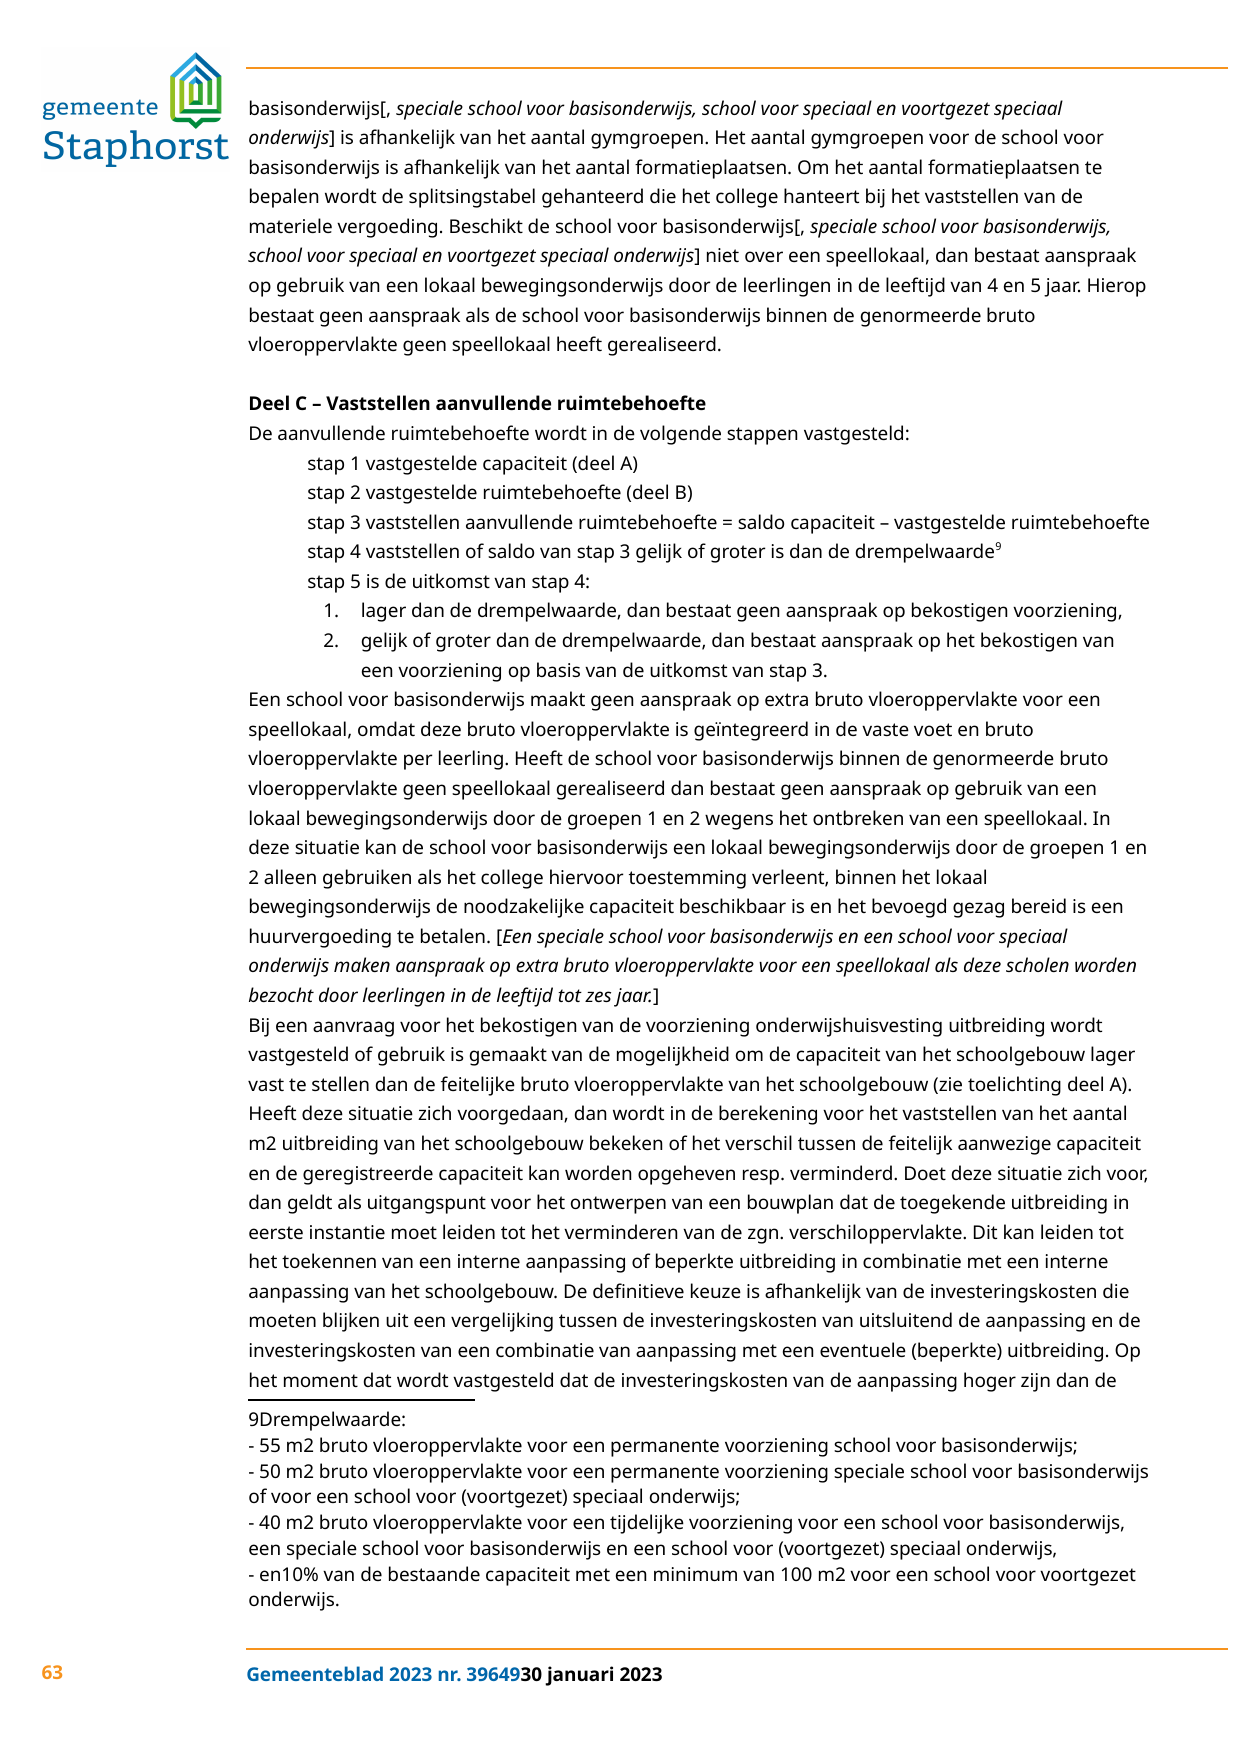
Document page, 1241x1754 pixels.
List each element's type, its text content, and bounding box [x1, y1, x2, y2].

text De aanvullende ruimtebehoefte wordt in de volgende stappen vastgesteld: [248, 420, 1152, 446]
text basisonderwijs[, speciale school voor basisonderwijs, school voor speciaal en voortgezet speciaal onderwijs] is afhankelijk van het aantal gymgroepen. Het aantal gymgroepen voor de school voor basisonderwijs is afhankelijk van het aantal formatieplaatsen. Om het aantal formatieplaatsen te bepalen wordt de splitsingstabel gehanteerd die het college hanteert bij het vaststellen van de materiele vergoeding. Beschikt de school voor basisonderwijs[, speciale school voor basisonderwijs, school voor speciaal en voortgezet speciaal onderwijs] niet over een speellokaal, dan bestaat aanspraak op gebruik van een lokaal bewegingsonderwijs door de leerlingen in de leeftijd van 4 en 5 jaar. Hierop bestaat geen aanspraak als de school voor basisonderwijs binnen de genormeerde bruto vloeroppervlakte geen speellokaal heeft gerealiseerd. [248, 95, 1152, 357]
list - en10% van de bestaande capaciteit met een minimum van 100 m2 voor een school voor voortgezet onderwijs. [248, 1561, 1152, 1612]
list gelijk of groter dan de drempelwaarde, dan bestaat aanspraak op het bekostigen van een voorziening op basis van de uitkomst van stap 3. [323, 627, 1152, 683]
list - 55 m2 bruto vloeroppervlakte voor een permanente voorziening school voor basisonderwijs; [248, 1432, 1152, 1458]
list - 40 m2 bruto vloeroppervlakte voor een tijdelijke voorziening voor een school voor basisonderwijs, een speciale school voor basisonderwijs en een school voor (voortgezet) speciaal onderwijs, [248, 1509, 1152, 1561]
list lager dan de drempelwaarde, dan bestaat geen aanspraak op bekostigen voorziening, [323, 598, 1152, 623]
list - 50 m2 bruto vloeroppervlakte voor een permanente voorziening speciale school voor basisonderwijs of voor een school voor (voortgezet) speciaal onderwijs; [248, 1458, 1152, 1509]
list Drempelwaarde: [248, 1406, 1152, 1432]
text Bij een aanvraag voor het bekostigen van de voorziening onderwijshuisvesting uitbreiding wordt vastgesteld of gebruik is gemaakt van de mogelijkheid om de capaciteit van het schoolgebouw lager vast te stellen dan de feitelijke bruto vloeroppervlakte van het schoolgebouw (zie toelichting deel A). Heeft deze situatie zich voorgedaan, dan wordt in de berekening voor het vaststellen van het aantal m2 uitbreiding van het schoolgebouw bekeken of het verschil tussen de feitelijk aanwezige capaciteit en de geregistreerde capaciteit kan worden opgeheven resp. verminderd. Doet deze situatie zich voor, dan geldt als uitgangspunt voor het ontwerpen van een bouwplan dat de toegekende uitbreiding in eerste instantie moet leiden tot het verminderen van de zgn. verschiloppervlakte. Dit kan leiden tot het toekennen van een interne aanpassing of beperkte uitbreiding in combinatie met een interne aanpassing van het schoolgebouw. De definitieve keuze is afhankelijk van de investeringskosten die moeten blijken uit een vergelijking tussen de investeringskosten van uitsluitend de aanpassing en de investeringskosten van een combinatie van aanpassing met een eventuele (beperkte) uitbreiding. Op het moment dat wordt vastgesteld dat de investeringskosten van de aanpassing hoger zijn dan de [248, 1012, 1152, 1393]
picture [41, 47, 231, 172]
text Deel C – Vaststellen aanvullende ruimtebehoefte [248, 391, 1152, 416]
list stap 5 is de uitkomst van stap 4: [248, 568, 1152, 594]
list stap 3 vaststellen aanvullende ruimtebehoefte = saldo capaciteit – vastgestelde ruimtebehoefte [248, 509, 1152, 535]
text Een school voor basisonderwijs maakt geen aanspraak op extra bruto vloeroppervlakte voor een speellokaal, omdat deze bruto vloeroppervlakte is geïntegreerd in de vaste voet en bruto vloeroppervlakte per leerling. Heeft de school voor basisonderwijs binnen de genormeerde bruto vloeroppervlakte geen speellokaal gerealiseerd dan bestaat geen aanspraak op gebruik van een lokaal bewegingsonderwijs door de groepen 1 en 2 wegens het ontbreken van een speellokaal. In deze situatie kan de school voor basisonderwijs een lokaal bewegingsonderwijs door de groepen 1 en 2 alleen gebruiken als het college hiervoor toestemming verleent, binnen het lokaal bewegingsonderwijs de noodzakelijke capaciteit beschikbaar is en het bevoegd gezag bereid is een huurvergoeding te betalen. [Een speciale school voor basisonderwijs en een school voor speciaal onderwijs maken aanspraak op extra bruto vloeroppervlakte voor een speellokaal als deze scholen worden bezocht door leerlingen in de leeftijd tot zes jaar.] [248, 686, 1152, 1008]
list stap 4 vaststellen of saldo van stap 3 gelijk of groter is dan de drempelwaarde [248, 538, 1152, 564]
list stap 2 vastgestelde ruimtebehoefte (deel B) [248, 479, 1152, 505]
list stap 1 vastgestelde capaciteit (deel A) [248, 450, 1152, 476]
